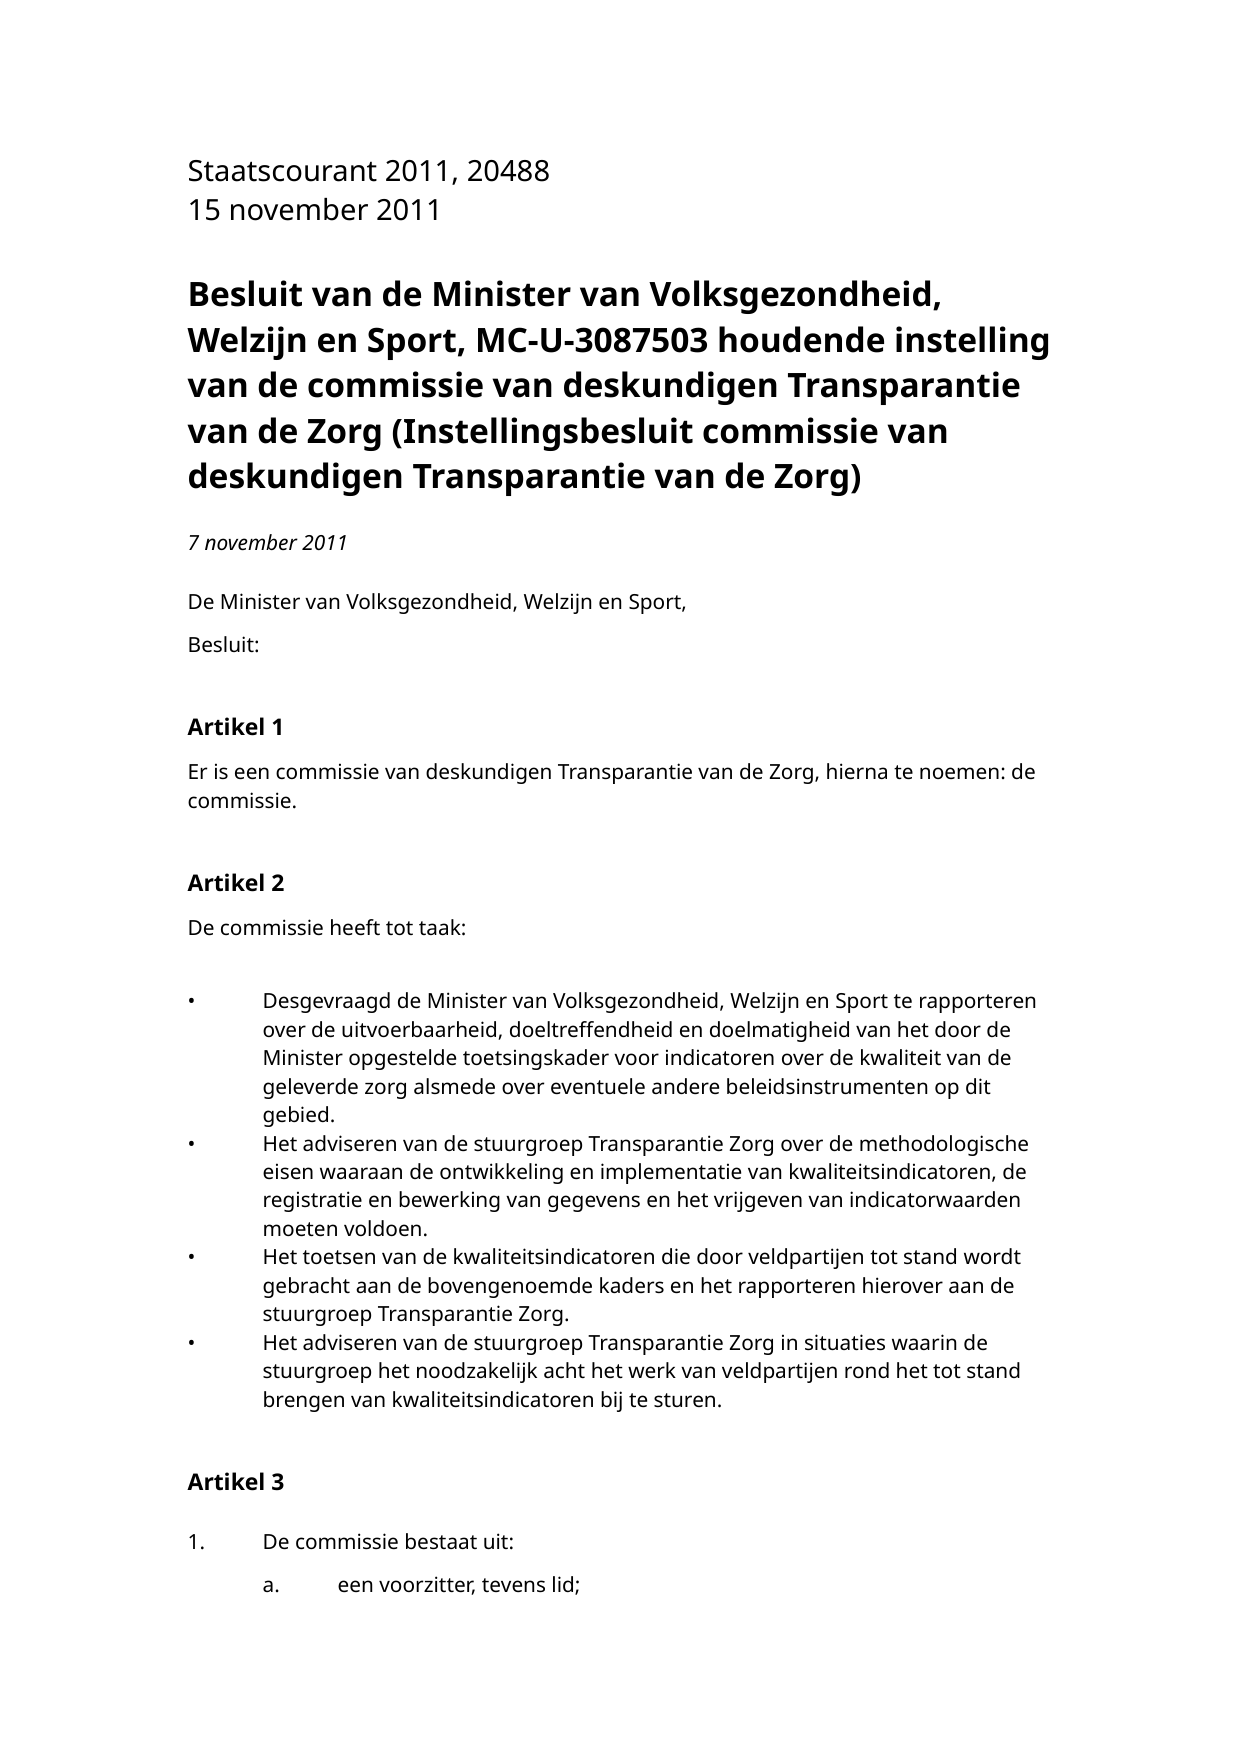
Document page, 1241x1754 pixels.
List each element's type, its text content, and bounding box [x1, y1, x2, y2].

subtitle Artikel 3 [187, 1466, 1053, 1497]
list Desgevraagd de Minister van Volksgezondheid, Welzijn en Sport te rapporteren over de uitvoerbaarheid, doeltreffendheid en doelmatigheid van het door de Minister opgestelde toetsingskader voor indicatoren over de kwaliteit van de geleverde zorg alsmede over eventuele andere beleidsinstrumenten op dit gebied. [187, 987, 1053, 1129]
text Er is een commissie van deskundigen Transparantie van de Zorg, hierna te noemen: de commissie. [187, 757, 1053, 814]
text Staatscourant 2011, 20488 [187, 150, 1053, 190]
list een voorzitter, tevens lid; [262, 1570, 1053, 1599]
subtitle Artikel 1 [187, 711, 1053, 742]
text 7 november 2011 [187, 528, 1053, 557]
text De commissie heeft tot taak: [187, 913, 1053, 942]
text De Minister van Volksgezondheid, Welzijn en Sport, [187, 587, 1053, 615]
text Besluit: [187, 630, 1053, 659]
text 15 november 2011 [187, 190, 1053, 229]
list Het toetsen van de kwaliteitsindicatoren die door veldpartijen tot stand wordt gebracht aan de bovengenoemde kaders en het rapporteren hierover aan de stuurgroep Transparantie Zorg. [187, 1242, 1053, 1328]
list Het adviseren van de stuurgroep Transparantie Zorg over de methodologische eisen waaraan de ontwikkeling en implementatie van kwaliteitsindicatoren, de registratie en bewerking van gegevens en het vrijgeven van indicatorwaarden moeten voldoen. [187, 1129, 1053, 1242]
list De commissie bestaat uit: [187, 1527, 1053, 1555]
subtitle Besluit van de Minister van Volksgezondheid, Welzijn en Sport, MC-U-3087503 houdende instelling van de commissie van deskundigen Transparantie van de Zorg (Instellingsbesluit commissie van deskundigen Transparantie van de Zorg) [187, 271, 1053, 498]
list Het adviseren van de stuurgroep Transparantie Zorg in situaties waarin de stuurgroep het noodzakelijk acht het werk van veldpartijen rond het tot stand brengen van kwaliteitsindicatoren bij te sturen. [187, 1328, 1053, 1413]
subtitle Artikel 2 [187, 867, 1053, 898]
